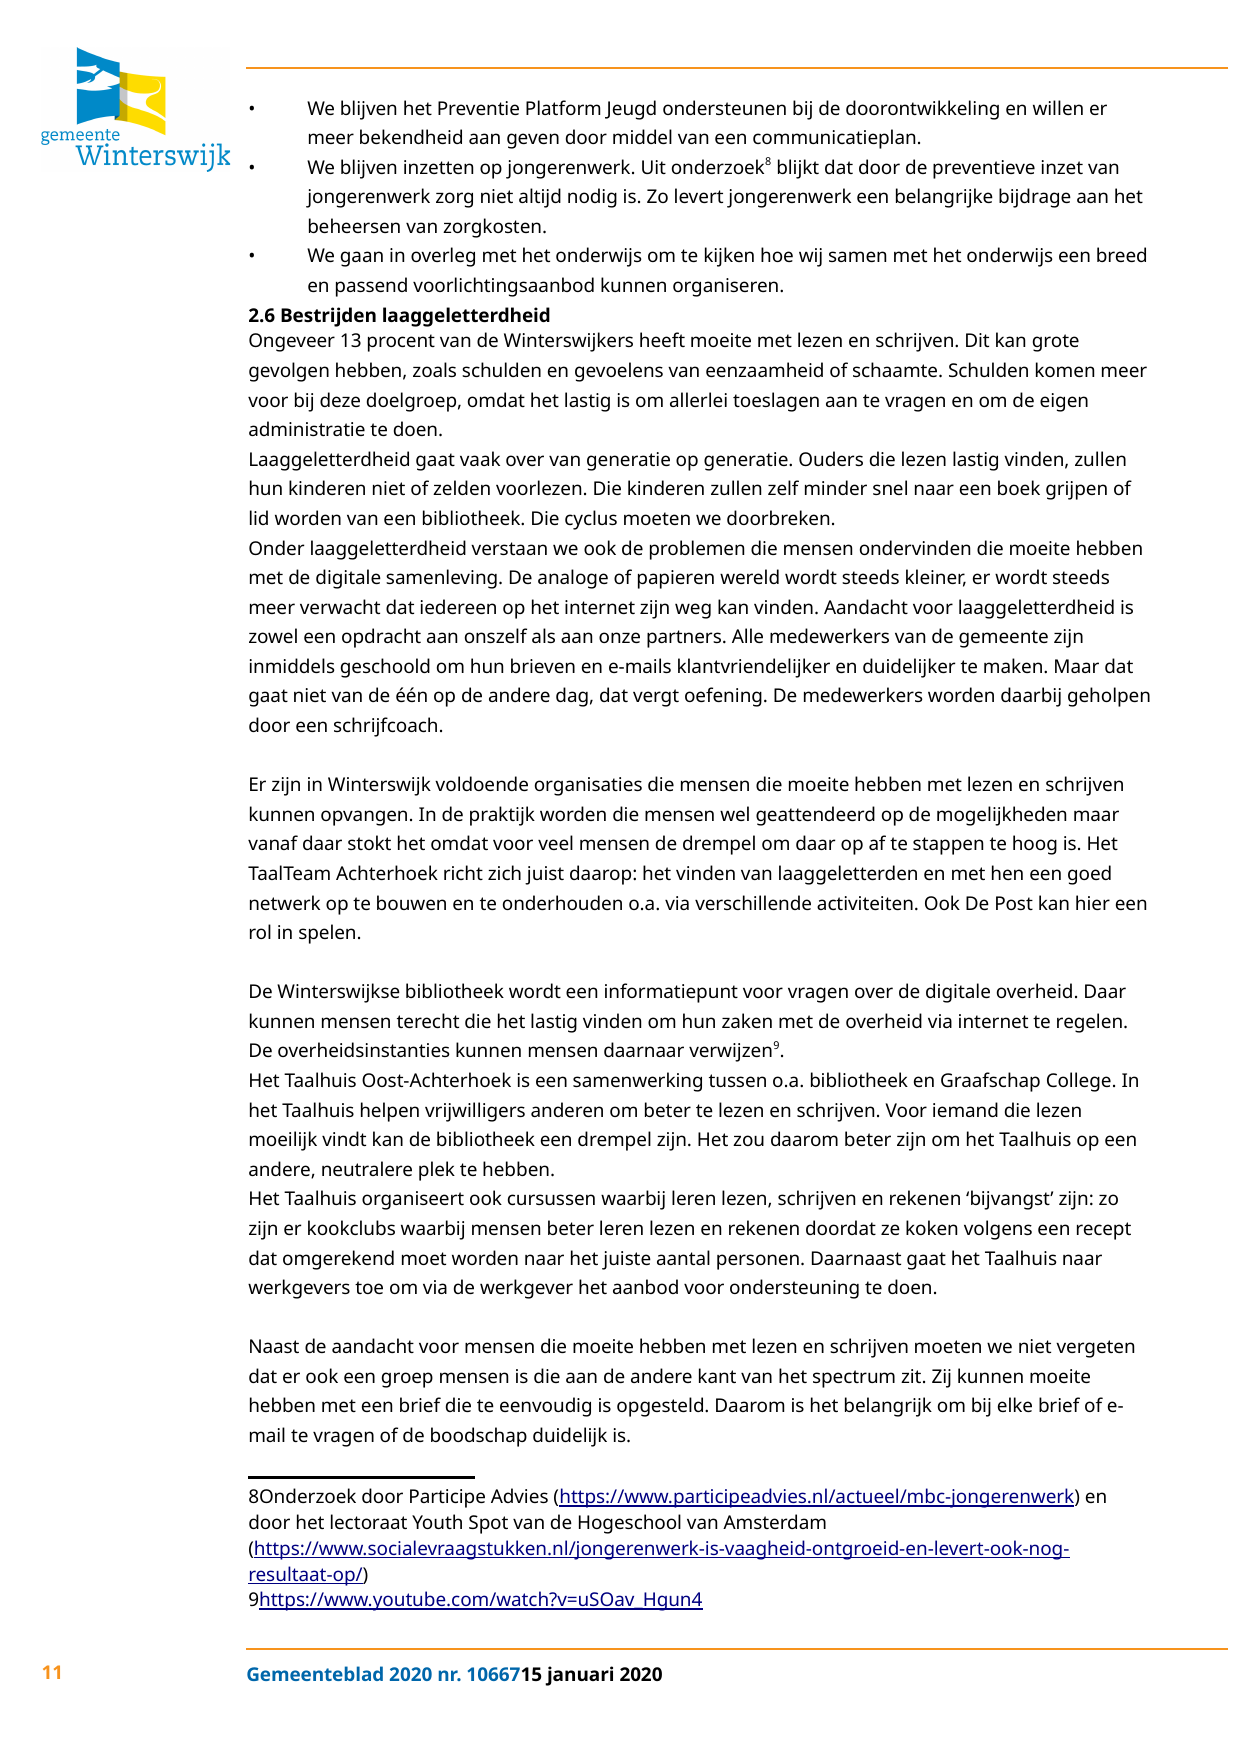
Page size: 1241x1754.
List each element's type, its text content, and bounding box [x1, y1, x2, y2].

text https://www.youtube.com/watch?v=uSOav_Hgun4 [248, 1586, 1152, 1612]
list We gaan in overleg met het onderwijs om te kijken hoe wij samen met het onderwijs een breed en passend voorlichtingsaanbod kunnen organiseren. [248, 243, 1152, 298]
text Ongeveer 13 procent van de Winterswijkers heeft moeite met lezen en schrijven. Dit kan grote gevolgen hebben, zoals schulden en gevoelens van eenzaamheid of schaamte. Schulden komen meer voor bij deze doelgroep, omdat het lastig is om allerlei toeslagen aan te vragen en om de eigen administratie te doen. [248, 328, 1152, 442]
text De Winterswijkse bibliotheek wordt een informatiepunt voor vragen over de digitale overheid. Daar kunnen mensen terecht die het lastig vinden om hun zaken met de overheid via internet te regelen. De overheidsinstanties kunnen mensen daarnaar verwijzen. [248, 978, 1152, 1063]
picture [225, 153, 231, 162]
list Onderzoek door Participe Advies (https://www.participeadvies.nl/actueel/mbc-jongerenwerk) en door het lectoraat Youth Spot van de Hogeschool van Amsterdam (https://www.socialevraagstukken.nl/jongerenwerk-is-vaagheid-ontgroeid-en-levert-ook-nog-resultaat-op/) [248, 1483, 1152, 1586]
text Het Taalhuis organiseert ook cursussen waarbij leren lezen, schrijven en rekenen ‘bijvangst’ zijn: zo zijn er kookclubs waarbij mensen beter leren lezen en rekenen doordat ze koken volgens een recept dat omgerekend moet worden naar het juiste aantal personen. Daarnaast gaat het Taalhuis naar werkgevers toe om via de werkgever het aanbod voor ondersteuning te doen. [248, 1186, 1152, 1300]
text Het Taalhuis Oost-Achterhoek is een samenwerking tussen o.a. bibliotheek en Graafschap College. In het Taalhuis helpen vrijwilligers anderen om beter te lezen en schrijven. Voor iemand die lezen moeilijk vindt kan de bibliotheek een drempel zijn. Het zou daarom beter zijn om het Taalhuis op een andere, neutralere plek te hebben. [248, 1067, 1152, 1182]
text Onder laaggeletterdheid verstaan we ook de problemen die mensen ondervinden die moeite hebben met de digitale samenleving. De analoge of papieren wereld wordt steeds kleiner, er wordt steeds meer verwacht dat iedereen op het internet zijn weg kan vinden. Aandacht voor laaggeletterdheid is zowel een opdracht aan onszelf als aan onze partners. Alle medewerkers van de gemeente zijn inmiddels geschoold om hun brieven en e-mails klantvriendelijker en duidelijker te maken. Maar dat gaat niet van de één op de andere dag, dat vergt oefening. De medewerkers worden daarbij geholpen door een schrijfcoach. [248, 535, 1152, 738]
text Naast de aandacht voor mensen die moeite hebben met lezen en schrijven moeten we niet vergeten dat er ook een groep mensen is die aan de andere kant van het spectrum zit. Zij kunnen moeite hebben met een brief die te eenvoudig is opgesteld. Daarom is het belangrijk om bij elke brief of e-mail te vragen of de boodschap duidelijk is. [248, 1333, 1152, 1448]
text Laaggeletterdheid gaat vaak over van generatie op generatie. Ouders die lezen lastig vinden, zullen hun kinderen niet of zelden voorlezen. Die kinderen zullen zelf minder snel naar een boek grijpen of lid worden van een bibliotheek. Die cyclus moeten we doorbreken. [248, 446, 1152, 531]
list We blijven inzetten op jongerenwerk. Uit onderzoek blijkt dat door de preventieve inzet van jongerenwerk zorg niet altijd nodig is. Zo levert jongerenwerk een belangrijke bijdrage aan het beheersen van zorgkosten. [248, 154, 1152, 239]
list We blijven het Preventie Platform Jeugd ondersteunen bij de doorontwikkeling en willen er meer bekendheid aan geven door middel van een communicatieplan. [248, 95, 1152, 150]
text 2.6 Bestrijden laaggeletterdheid [248, 302, 1152, 328]
picture [41, 47, 231, 172]
text Er zijn in Winterswijk voldoende organisaties die mensen die moeite hebben met lezen en schrijven kunnen opvangen. In de praktijk worden die mensen wel geattendeerd op de mogelijkheden maar vanaf daar stokt het omdat voor veel mensen de drempel om daar op af te stappen te hoog is. Het TaalTeam Achterhoek richt zich juist daarop: het vinden van laaggeletterden en met hen een goed netwerk op te bouwen en te onderhouden o.a. via verschillende activiteiten. Ook De Post kan hier een rol in spelen. [248, 771, 1152, 945]
